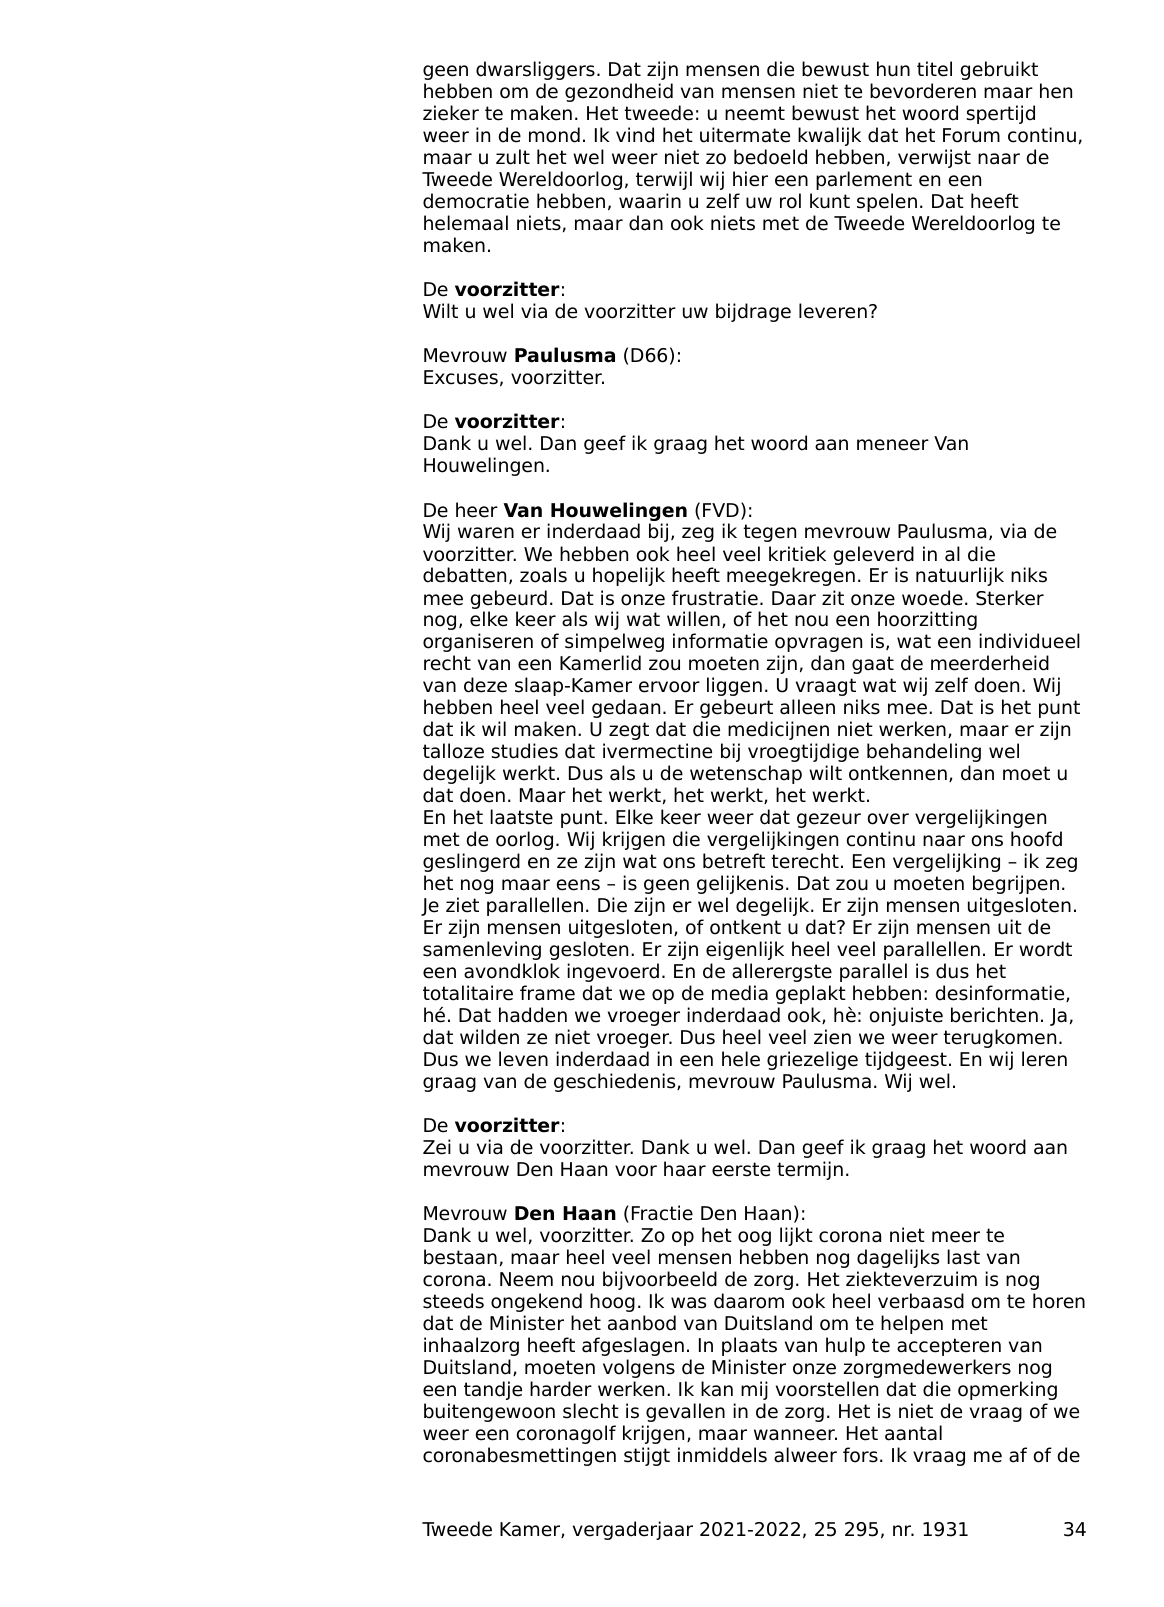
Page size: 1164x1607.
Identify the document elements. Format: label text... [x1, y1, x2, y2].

text Excuses, voorzitter. [422, 367, 1087, 389]
text De voorzitter: [422, 1115, 1087, 1137]
text Zei u via de voorzitter. Dank u wel. Dan geef ik graag het woord aan mevrouw Den Haan voor haar eerste termijn. [422, 1137, 1087, 1181]
text Wij waren er inderdaad bij, zeg ik tegen mevrouw Paulusma, via de voorzitter. We hebben ook heel veel kritiek geleverd in al die debatten, zoals u hopelijk heeft meegekregen. Er is natuurlijk niks mee gebeurd. Dat is onze frustratie. Daar zit onze woede. Sterker nog, elke keer als wij wat willen, of het nou een hoorzitting organiseren of simpelweg informatie opvragen is, wat een individueel recht van een Kamerlid zou moeten zijn, dan gaat de meerderheid van deze slaap-Kamer ervoor liggen. U vraagt wat wij zelf doen. Wij hebben heel veel gedaan. Er gebeurt alleen niks mee. Dat is het punt dat ik wil maken. U zegt dat die medicijnen niet werken, maar er zijn talloze studies dat ivermectine bij vroegtijdige behandeling wel degelijk werkt. Dus als u de wetenschap wilt ontkennen, dan moet u dat doen. Maar het werkt, het werkt, het werkt. [422, 521, 1087, 807]
text De heer Van Houwelingen (FVD): [422, 499, 1087, 521]
text Mevrouw Den Haan (Fractie Den Haan): [422, 1203, 1087, 1225]
text Wilt u wel via de voorzitter uw bijdrage leveren? [422, 301, 1087, 323]
text Dank u wel, voorzitter. Zo op het oog lijkt corona niet meer te bestaan, maar heel veel mensen hebben nog dagelijks last van corona. Neem nou bijvoorbeeld de zorg. Het ziekteverzuim is nog steeds ongekend hoog. Ik was daarom ook heel verbaasd om te horen dat de Minister het aanbod van Duitsland om te helpen met inhaalzorg heeft afgeslagen. In plaats van hulp te accepteren van Duitsland, moeten volgens de Minister onze zorgmedewerkers nog een tandje harder werken. Ik kan mij voorstellen dat die opmerking buitengewoon slecht is gevallen in de zorg. Het is niet de vraag of we weer een coronagolf krijgen, maar wanneer. Het aantal coronabesmettingen stijgt inmiddels alweer fors. Ik vraag me af of de [422, 1225, 1087, 1467]
text geen dwarsliggers. Dat zijn mensen die bewust hun titel gebruikt hebben om de gezondheid van mensen niet te bevorderen maar hen zieker te maken. Het tweede: u neemt bewust het woord spertijd weer in de mond. Ik vind het uitermate kwalijk dat het Forum continu, maar u zult het wel weer niet zo bedoeld hebben, verwijst naar de Tweede Wereldoorlog, terwijl wij hier een parlement en een democratie hebben, waarin u zelf uw rol kunt spelen. Dat heeft helemaal niets, maar dan ook niets met de Tweede Wereldoorlog te maken. [422, 59, 1087, 257]
text En het laatste punt. Elke keer weer dat gezeur over vergelijkingen met de oorlog. Wij krijgen die vergelijkingen continu naar ons hoofd geslingerd en ze zijn wat ons betreft terecht. Een vergelijking – ik zeg het nog maar eens – is geen gelijkenis. Dat zou u moeten begrijpen. Je ziet parallellen. Die zijn er wel degelijk. Er zijn mensen uitgesloten. Er zijn mensen uitgesloten, of ontkent u dat? Er zijn mensen uit de samenleving gesloten. Er zijn eigenlijk heel veel parallellen. Er wordt een avondklok ingevoerd. En de allerergste parallel is dus het totalitaire frame dat we op de media geplakt hebben: desinformatie, hé. Dat hadden we vroeger inderdaad ook, hè: onjuiste berichten. Ja, dat wilden ze niet vroeger. Dus heel veel zien we weer terugkomen. Dus we leven inderdaad in een hele griezelige tijdgeest. En wij leren graag van de geschiedenis, mevrouw Paulusma. Wij wel. [422, 807, 1087, 1093]
text Mevrouw Paulusma (D66): [422, 345, 1087, 367]
text Dank u wel. Dan geef ik graag het woord aan meneer Van Houwelingen. [422, 433, 1087, 477]
text De voorzitter: [422, 411, 1087, 433]
text De voorzitter: [422, 279, 1087, 301]
